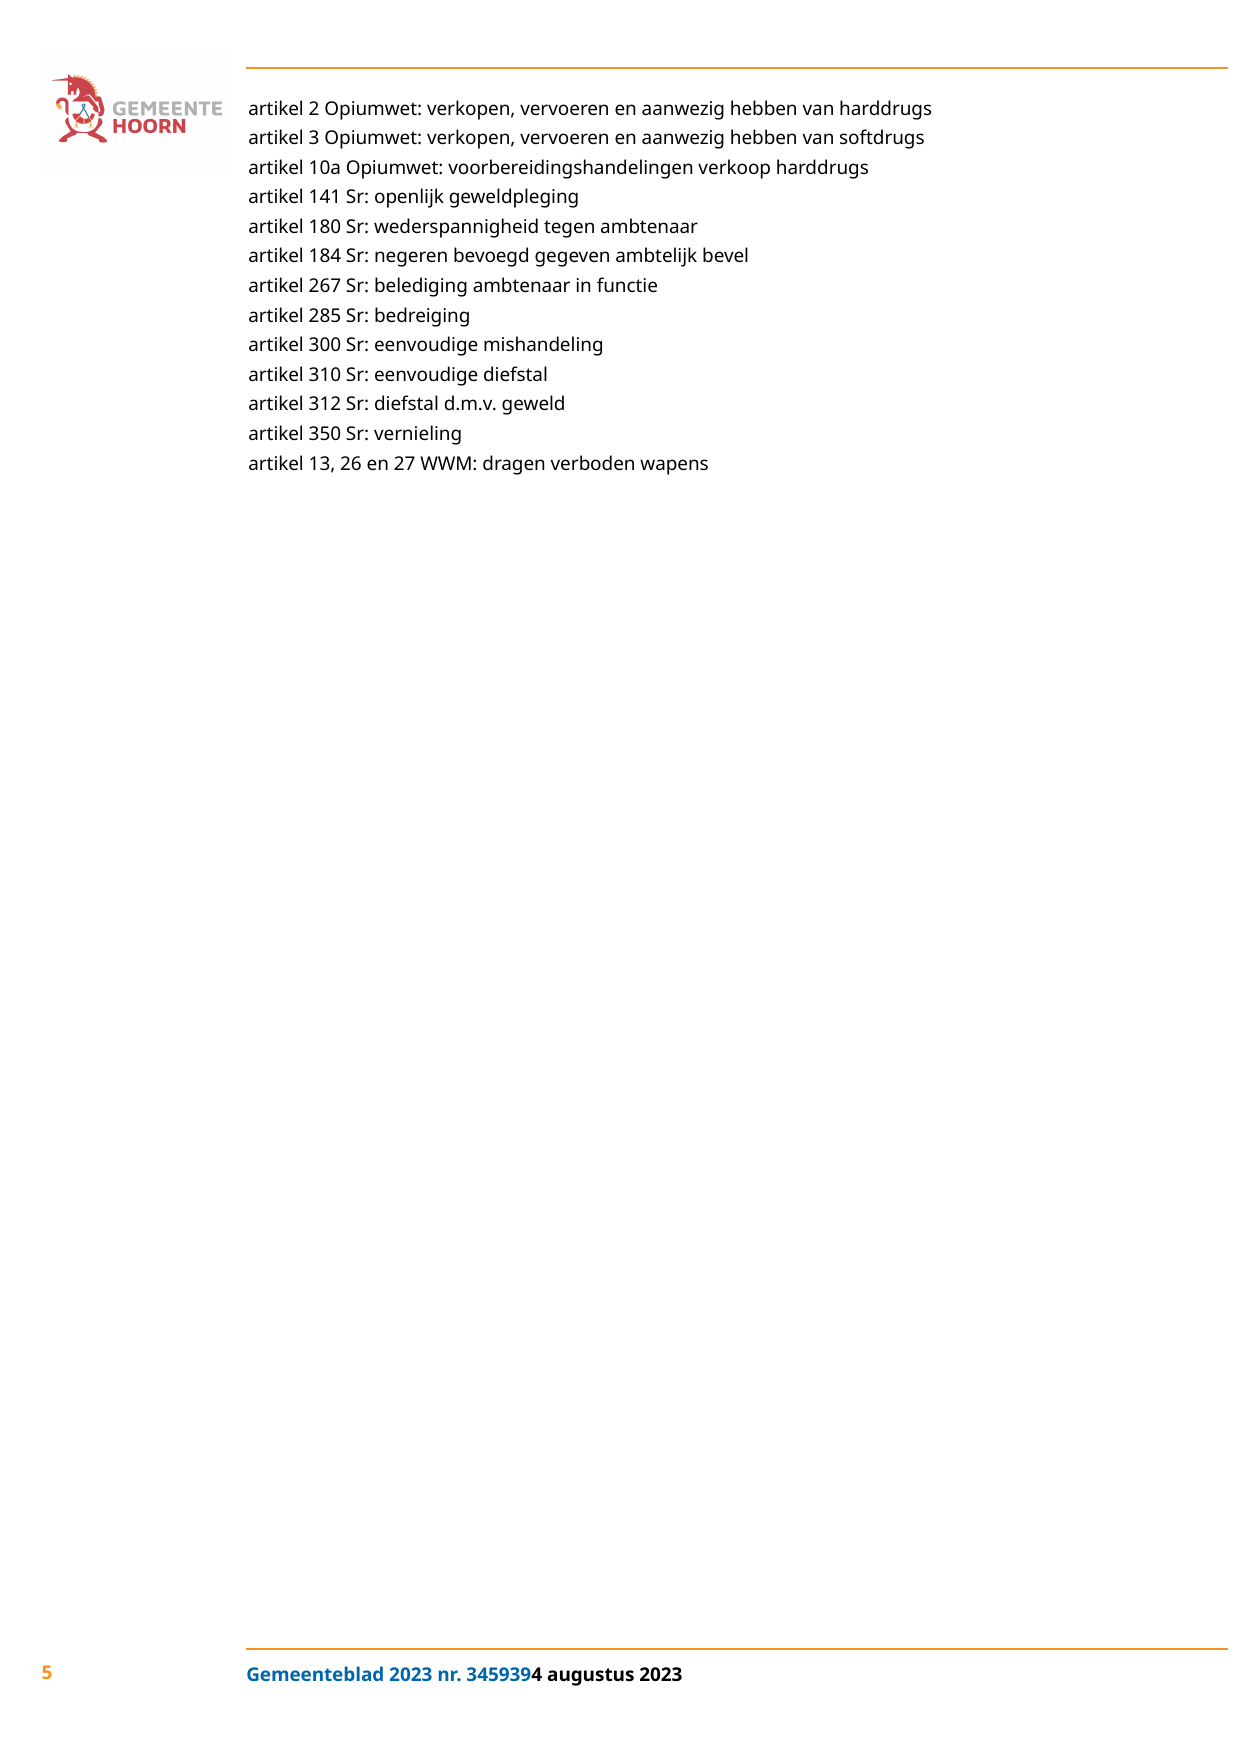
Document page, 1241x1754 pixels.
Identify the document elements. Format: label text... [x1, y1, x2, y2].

text artikel 300 Sr: eenvoudige mishandeling [248, 331, 1152, 357]
text artikel 141 Sr: openlijk geweldpleging [248, 183, 1152, 209]
text artikel 310 Sr: eenvoudige diefstal [248, 361, 1152, 387]
text artikel 2 Opiumwet: verkopen, vervoeren en aanwezig hebben van harddrugs [248, 95, 1152, 121]
picture [41, 47, 231, 172]
text artikel 3 Opiumwet: verkopen, vervoeren en aanwezig hebben van softdrugs [248, 124, 1152, 150]
text artikel 10a Opiumwet: voorbereidingshandelingen verkoop harddrugs [248, 154, 1152, 180]
text artikel 312 Sr: diefstal d.m.v. geweld [248, 391, 1152, 416]
text artikel 184 Sr: negeren bevoegd gegeven ambtelijk bevel [248, 243, 1152, 268]
text artikel 350 Sr: vernieling [248, 420, 1152, 446]
text artikel 180 Sr: wederspannigheid tegen ambtenaar [248, 213, 1152, 239]
text artikel 285 Sr: bedreiging [248, 302, 1152, 328]
text artikel 267 Sr: belediging ambtenaar in functie [248, 272, 1152, 298]
text artikel 13, 26 en 27 WWM: dragen verboden wapens [248, 450, 1152, 476]
